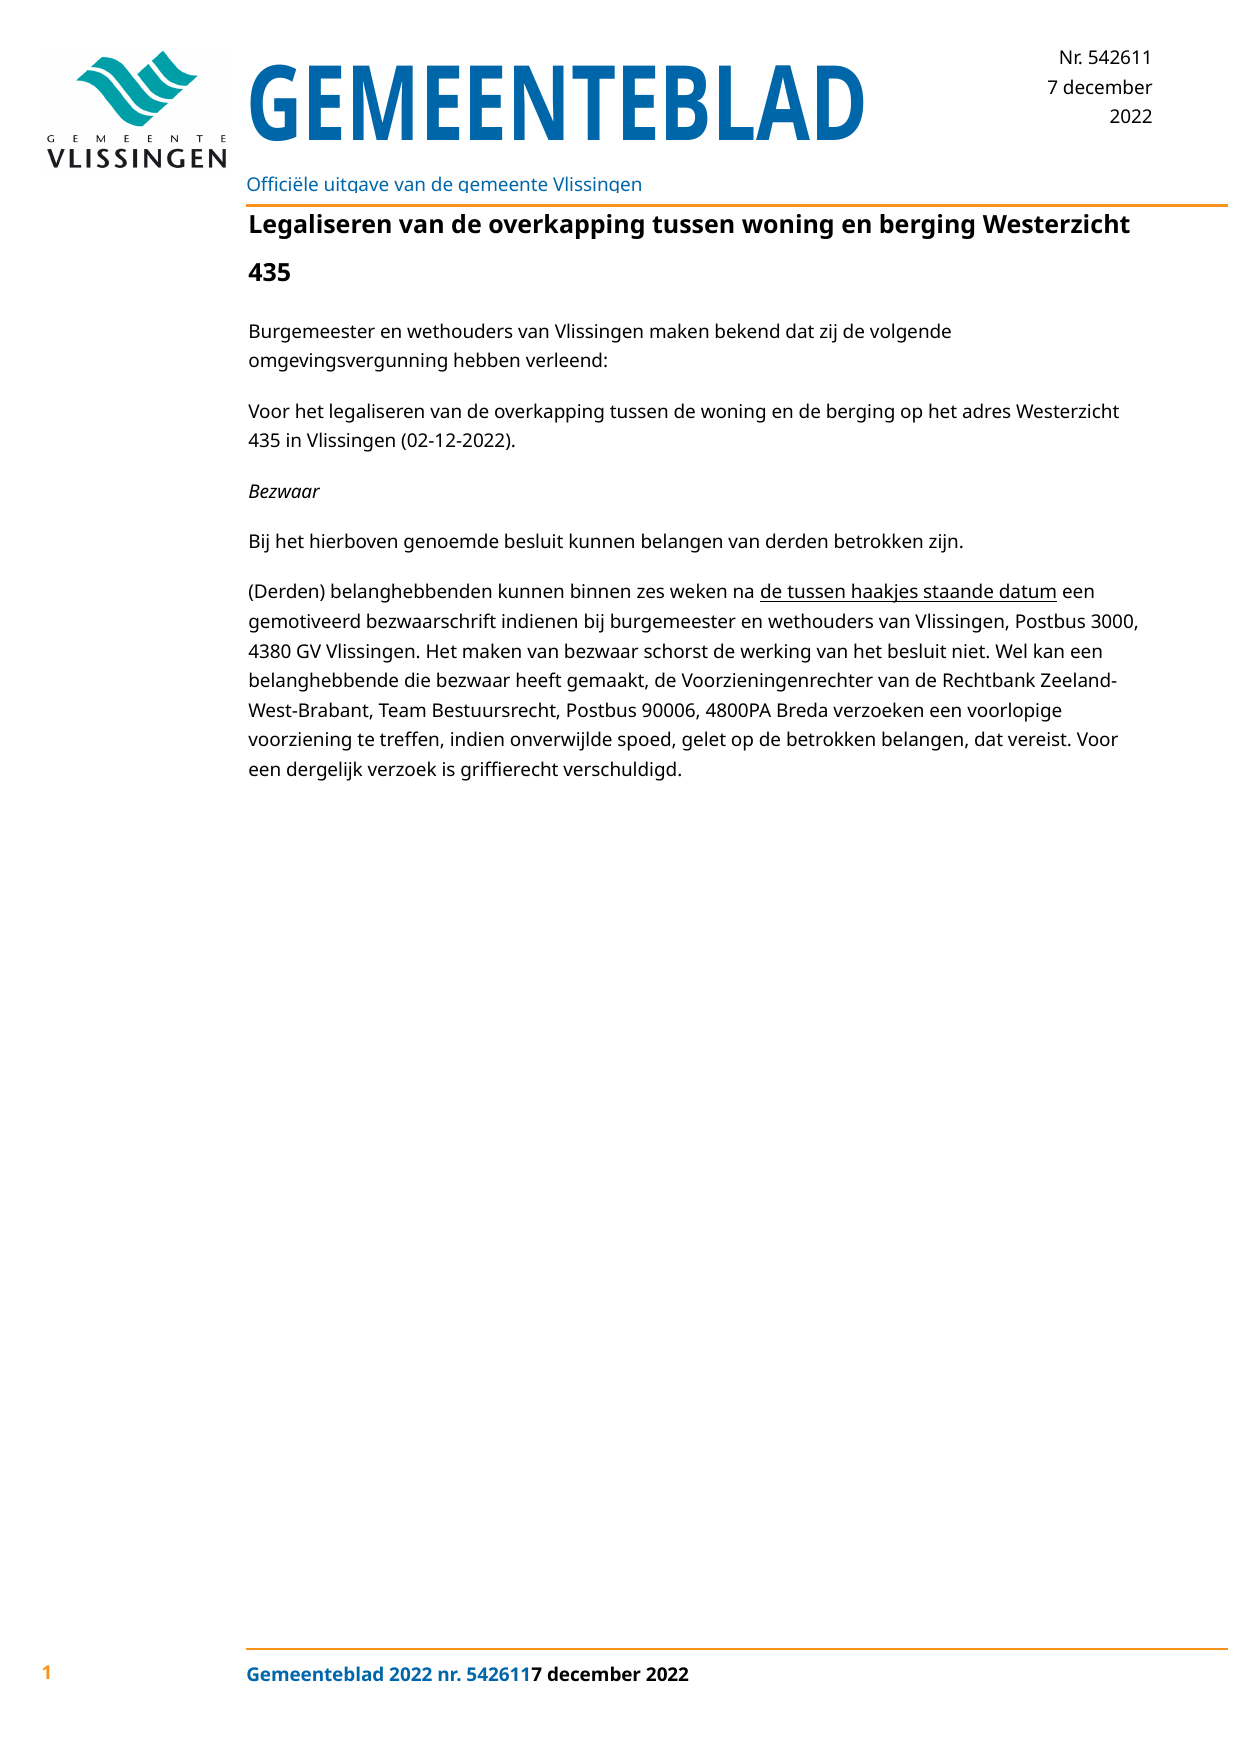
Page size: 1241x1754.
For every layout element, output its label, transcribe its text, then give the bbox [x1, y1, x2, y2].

text Burgemeester en wethouders van Vlissingen maken bekend dat zij de volgende omgevingsvergunning hebben verleend: [248, 318, 1152, 373]
text Voor het legaliseren van de overkapping tussen de woning en de berging op het adres Westerzicht 435 in Vlissingen (02-12-2022). [248, 398, 1152, 453]
picture [41, 47, 231, 172]
text (Derden) belanghebbenden kunnen binnen zes weken na de tussen haakjes staande datum een gemotiveerd bezwaarschrift indienen bij burgemeester en wethouders van Vlissingen, Postbus 3000, 4380 GV Vlissingen. Het maken van bezwaar schorst de werking van het besluit niet. Wel kan een belanghebbende die bezwaar heeft gemaakt, de Voorzieningenrechter van de Rechtbank Zeeland-West-Brabant, Team Bestuursrecht, Postbus 90006, 4800PA Breda verzoeken een voorlopige voorziening te treffen, indien onverwijlde spoed, gelet op de betrokken belangen, dat vereist. Voor een dergelijk verzoek is griffierecht verschuldigd. [248, 579, 1152, 782]
text Legaliseren van de overkapping tussen woning en berging Westerzicht 435 [248, 207, 1152, 288]
text Bezwaar [248, 478, 1152, 504]
text Bij het hierboven genoemde besluit kunnen belangen van derden betrokken zijn. [248, 528, 1152, 554]
